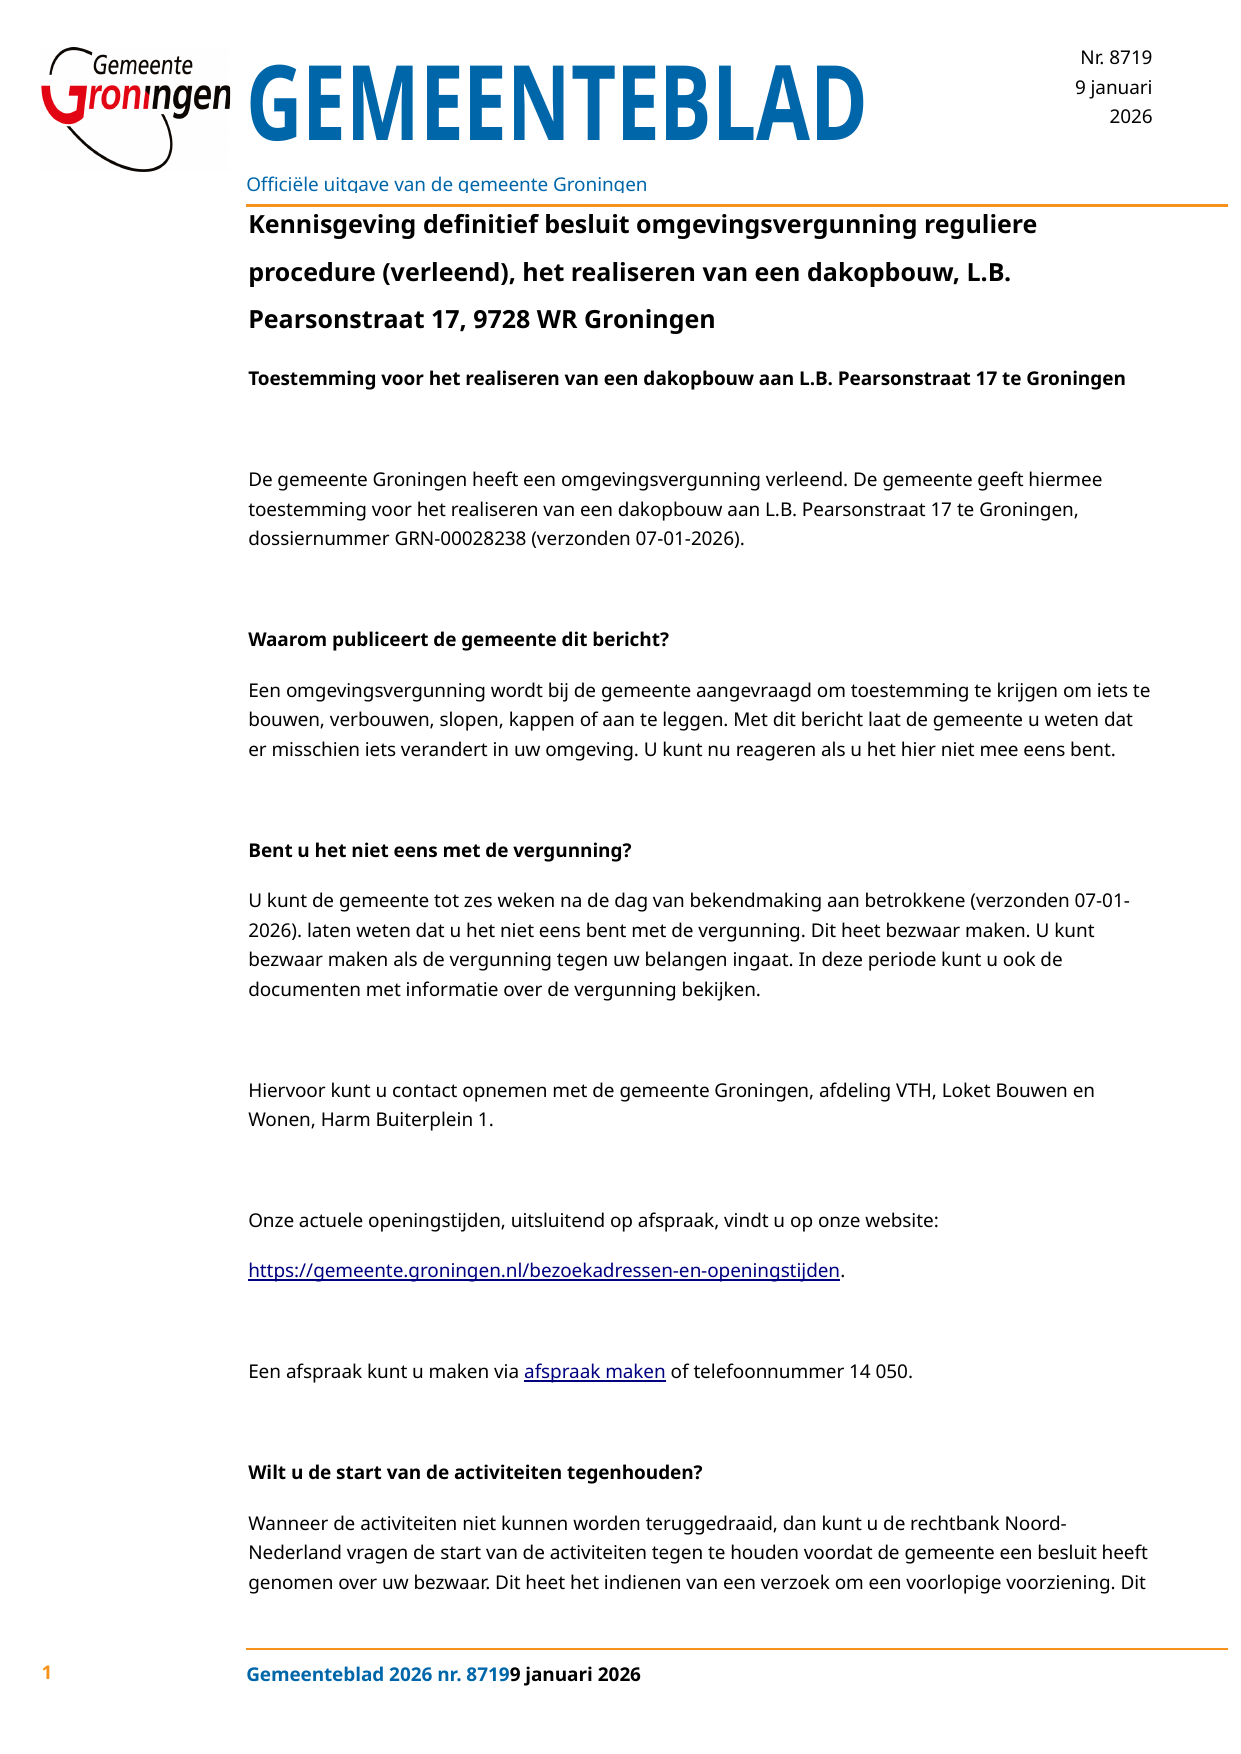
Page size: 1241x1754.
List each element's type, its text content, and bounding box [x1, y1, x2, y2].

text U kunt de gemeente tot zes weken na de dag van bekendmaking aan betrokkene (verzonden 07-01-2026). laten weten dat u het niet eens bent met de vergunning. Dit heet bezwaar maken. U kunt bezwaar maken als de vergunning tegen uw belangen ingaat. In deze periode kunt u ook de documenten met informatie over de vergunning bekijken. [248, 887, 1152, 1002]
text Hiervoor kunt u contact opnemen met de gemeente Groningen, afdeling VTH, Loket Bouwen en Wonen, Harm Buiterplein 1. [248, 1077, 1152, 1132]
picture [41, 47, 231, 172]
text https://gemeente.groningen.nl/bezoekadressen-en-openingstijden. [248, 1258, 1152, 1283]
text Wanneer de activiteiten niet kunnen worden teruggedraaid, dan kunt u de rechtbank Noord-Nederland vragen de start van de activiteiten tegen te houden voordat de gemeente een besluit heeft genomen over uw bezwaar. Dit heet het indienen van een verzoek om een voorlopige voorziening. Dit [248, 1510, 1152, 1594]
text Waarom publiceert de gemeente dit bericht? [248, 626, 1152, 652]
text Een omgevingsvergunning wordt bij de gemeente aangevraagd om toestemming te krijgen om iets te bouwen, verbouwen, slopen, kappen of aan te leggen. Met dit bericht laat de gemeente u weten dat er misschien iets verandert in uw omgeving. U kunt nu reageren als u het hier niet mee eens bent. [248, 677, 1152, 762]
text Onze actuele openingstijden, uitsluitend op afspraak, vindt u op onze website: [248, 1207, 1152, 1233]
text De gemeente Groningen heeft een omgevingsvergunning verleend. De gemeente geeft hiermee toestemming voor het realiseren van een dakopbouw aan L.B. Pearsonstraat 17 te Groningen, dossiernummer GRN-00028238 (verzonden 07-01-2026). [248, 466, 1152, 551]
text Kennisgeving definitief besluit omgevingsvergunning reguliere procedure (verleend), het realiseren van een dakopbouw, L.B. Pearsonstraat 17, 9728 WR Groningen [248, 207, 1152, 336]
text Toestemming voor het realiseren van een dakopbouw aan L.B. Pearsonstraat 17 te Groningen [248, 366, 1152, 391]
text Een afspraak kunt u maken via afspraak maken of telefoonnummer 14 050. [248, 1358, 1152, 1384]
text Bent u het niet eens met de vergunning? [248, 837, 1152, 862]
text Wilt u de start van de activiteiten tegenhouden? [248, 1459, 1152, 1485]
